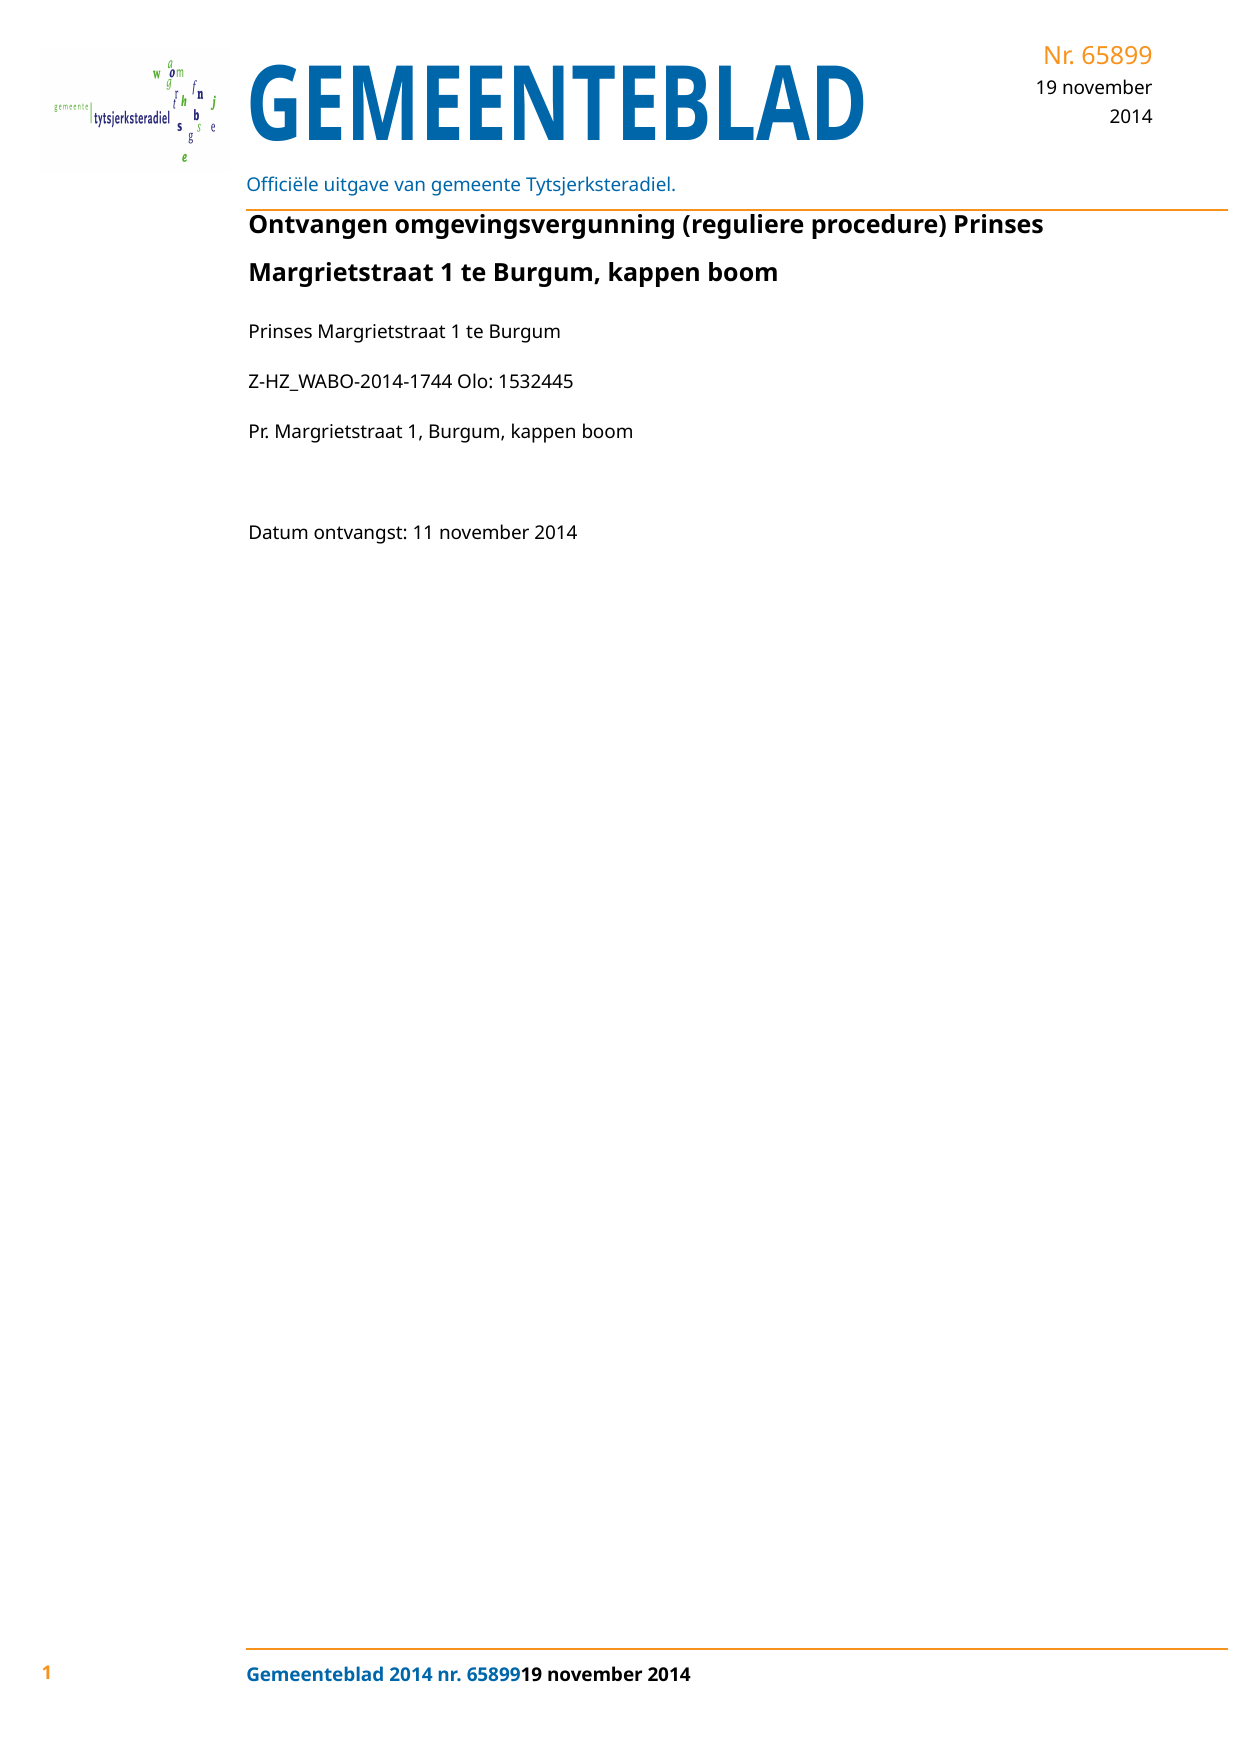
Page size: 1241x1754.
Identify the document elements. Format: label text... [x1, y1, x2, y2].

text Z-HZ_WABO-2014-1744 Olo: 1532445 [248, 368, 1152, 394]
text Ontvangen omgevingsvergunning (reguliere procedure) Prinses Margrietstraat 1 te Burgum, kappen boom [248, 211, 1152, 288]
text Pr. Margrietstraat 1, Burgum, kappen boom [248, 419, 1152, 444]
text Datum ontvangst: 11 november 2014 [248, 519, 1152, 545]
picture [41, 47, 231, 172]
text Prinses Margrietstraat 1 te Burgum [248, 318, 1152, 344]
